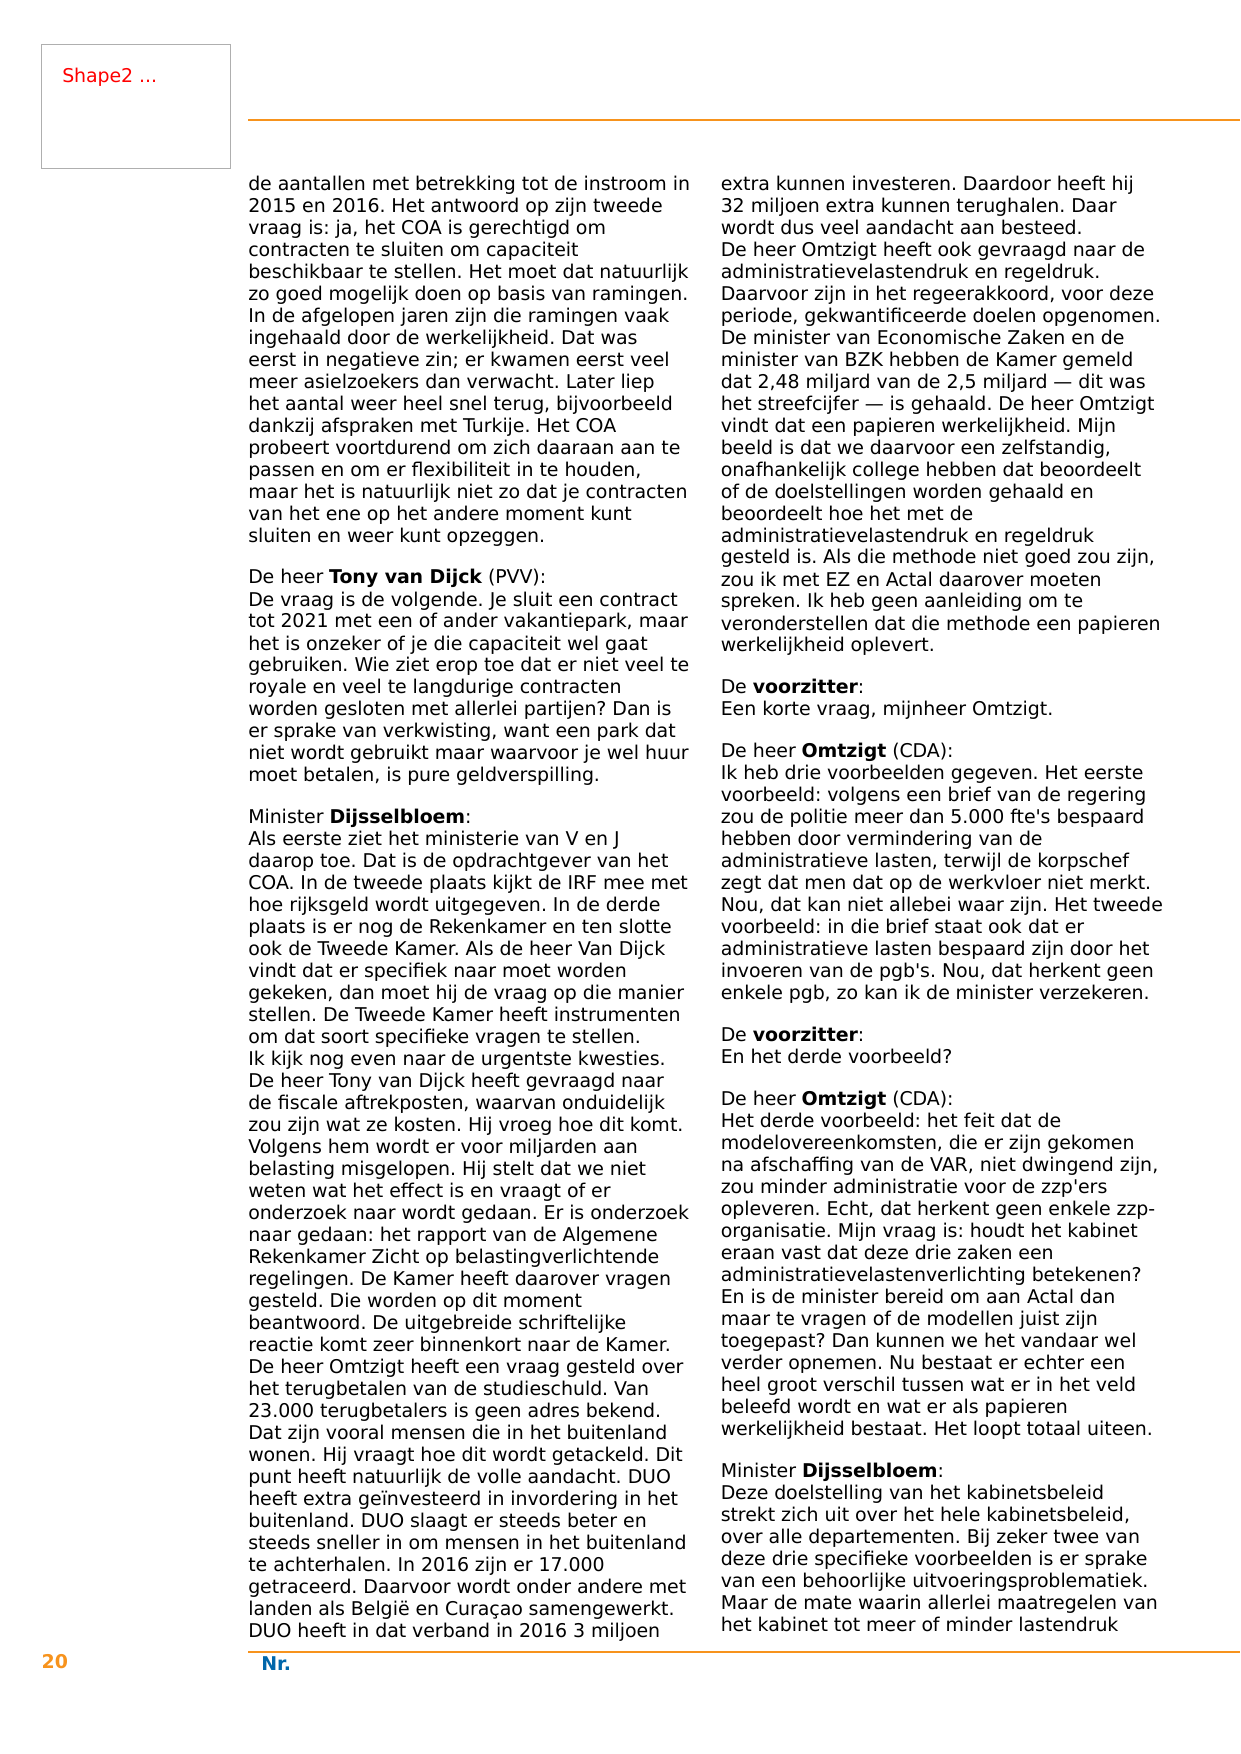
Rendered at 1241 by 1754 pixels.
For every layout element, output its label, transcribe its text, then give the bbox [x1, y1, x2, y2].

text De heer Tony van Dijck (PVV): [248, 566, 691, 588]
text de aantallen met betrekking tot de instroom in 2015 en 2016. Het antwoord op zijn tweede vraag is: ja, het COA is gerechtigd om contracten te sluiten om capaciteit beschikbaar te stellen. Het moet dat natuurlijk zo goed mogelijk doen op basis van ramingen. In de afgelopen jaren zijn die ramingen vaak ingehaald door de werkelijkheid. Dat was eerst in negatieve zin; er kwamen eerst veel meer asielzoekers dan verwacht. Later liep het aantal weer heel snel terug, bijvoorbeeld dankzij afspraken met Turkije. Het COA probeert voortdurend om zich daaraan aan te passen en om er flexibiliteit in te houden, maar het is natuurlijk niet zo dat je contracten van het ene op het andere moment kunt sluiten en weer kunt opzeggen. [248, 173, 691, 546]
text Het derde voorbeeld: het feit dat de modelovereenkomsten, die er zijn gekomen na afschaffing van de VAR, niet dwingend zijn, zou minder administratie voor de zzp'ers opleveren. Echt, dat herkent geen enkele zzp-organisatie. Mijn vraag is: houdt het kabinet eraan vast dat deze drie zaken een administratievelastenverlichting betekenen? En is de minister bereid om aan Actal dan maar te vragen of de modellen juist zijn toegepast? Dan kunnen we het vandaar wel verder opnemen. Nu bestaat er echter een heel groot verschil tussen wat er in het veld beleefd wordt en wat er als papieren werkelijkheid bestaat. Het loopt totaal uiteen. [721, 1110, 1163, 1440]
text extra kunnen investeren. Daardoor heeft hij 32 miljoen extra kunnen terughalen. Daar wordt dus veel aandacht aan besteed. [721, 173, 1163, 239]
text De voorzitter: [721, 1024, 1163, 1046]
text Minister Dijsselbloem: [248, 806, 691, 828]
text De heer Omtzigt heeft een vraag gesteld over het terugbetalen van de studieschuld. Van 23.000 terugbetalers is geen adres bekend. Dat zijn vooral mensen die in het buitenland wonen. Hij vraagt hoe dit wordt getackeld. Dit punt heeft natuurlijk de volle aandacht. DUO heeft extra geïnvesteerd in invordering in het buitenland. DUO slaagt er steeds beter en steeds sneller in om mensen in het buitenland te achterhalen. In 2016 zijn er 17.000 getraceerd. Daarvoor wordt onder andere met landen als België en Curaçao samengewerkt. DUO heeft in dat verband in 2016 3 miljoen [248, 1356, 691, 1641]
text De heer Omtzigt (CDA): [721, 740, 1163, 762]
text Een korte vraag, mijnheer Omtzigt. [721, 698, 1163, 720]
text De vraag is de volgende. Je sluit een contract tot 2021 met een of ander vakantiepark, maar het is onzeker of je die capaciteit wel gaat gebruiken. Wie ziet erop toe dat er niet veel te royale en veel te langdurige contracten worden gesloten met allerlei partijen? Dan is er sprake van verkwisting, want een park dat niet wordt gebruikt maar waarvoor je wel huur moet betalen, is pure geldverspilling. [248, 588, 691, 786]
text Ik heb drie voorbeelden gegeven. Het eerste voorbeeld: volgens een brief van de regering zou de politie meer dan 5.000 fte's bespaard hebben door vermindering van de administratieve lasten, terwijl de korpschef zegt dat men dat op de werkvloer niet merkt. Nou, dat kan niet allebei waar zijn. Het tweede voorbeeld: in die brief staat ook dat er administratieve lasten bespaard zijn door het invoeren van de pgb's. Nou, dat herkent geen enkele pgb, zo kan ik de minister verzekeren. [721, 762, 1163, 1004]
text De heer Omtzigt heeft ook gevraagd naar de administratievelastendruk en regeldruk. Daarvoor zijn in het regeerakkoord, voor deze periode, gekwantificeerde doelen opgenomen. De minister van Economische Zaken en de minister van BZK hebben de Kamer gemeld dat 2,48 miljard van de 2,5 miljard — dit was het streefcijfer — is gehaald. De heer Omtzigt vindt dat een papieren werkelijkheid. Mijn beeld is dat we daarvoor een zelfstandig, onafhankelijk college hebben dat beoordeelt of de doelstellingen worden gehaald en beoordeelt hoe het met de administratievelastendruk en regeldruk gesteld is. Als die methode niet goed zou zijn, zou ik met EZ en Actal daarover moeten spreken. Ik heb geen aanleiding om te veronderstellen dat die methode een papieren werkelijkheid oplevert. [721, 239, 1163, 656]
text De heer Omtzigt (CDA): [721, 1088, 1163, 1110]
text De voorzitter: [721, 676, 1163, 698]
text Als eerste ziet het ministerie van V en J daarop toe. Dat is de opdrachtgever van het COA. In de tweede plaats kijkt de IRF mee met hoe rijksgeld wordt uitgegeven. In de derde plaats is er nog de Rekenkamer en ten slotte ook de Tweede Kamer. Als de heer Van Dijck vindt dat er specifiek naar moet worden gekeken, dan moet hij de vraag op die manier stellen. De Tweede Kamer heeft instrumenten om dat soort specifieke vragen te stellen. [248, 828, 691, 1048]
text Minister Dijsselbloem: [721, 1460, 1163, 1482]
text Ik kijk nog even naar de urgentste kwesties. De heer Tony van Dijck heeft gevraagd naar de fiscale aftrekposten, waarvan onduidelijk zou zijn wat ze kosten. Hij vroeg hoe dit komt. Volgens hem wordt er voor miljarden aan belasting misgelopen. Hij stelt dat we niet weten wat het effect is en vraagt of er onderzoek naar wordt gedaan. Er is onderzoek naar gedaan: het rapport van de Algemene Rekenkamer Zicht op belastingverlichtende regelingen. De Kamer heeft daarover vragen gesteld. Die worden op dit moment beantwoord. De uitgebreide schriftelijke reactie komt zeer binnenkort naar de Kamer. [248, 1048, 691, 1356]
text Deze doelstelling van het kabinetsbeleid strekt zich uit over het hele kabinetsbeleid, over alle departementen. Bij zeker twee van deze drie specifieke voorbeelden is er sprake van een behoorlijke uitvoeringsproblematiek. Maar de mate waarin allerlei maatregelen van het kabinet tot meer of minder lastendruk [721, 1482, 1163, 1636]
text En het derde voorbeeld? [721, 1046, 1163, 1068]
